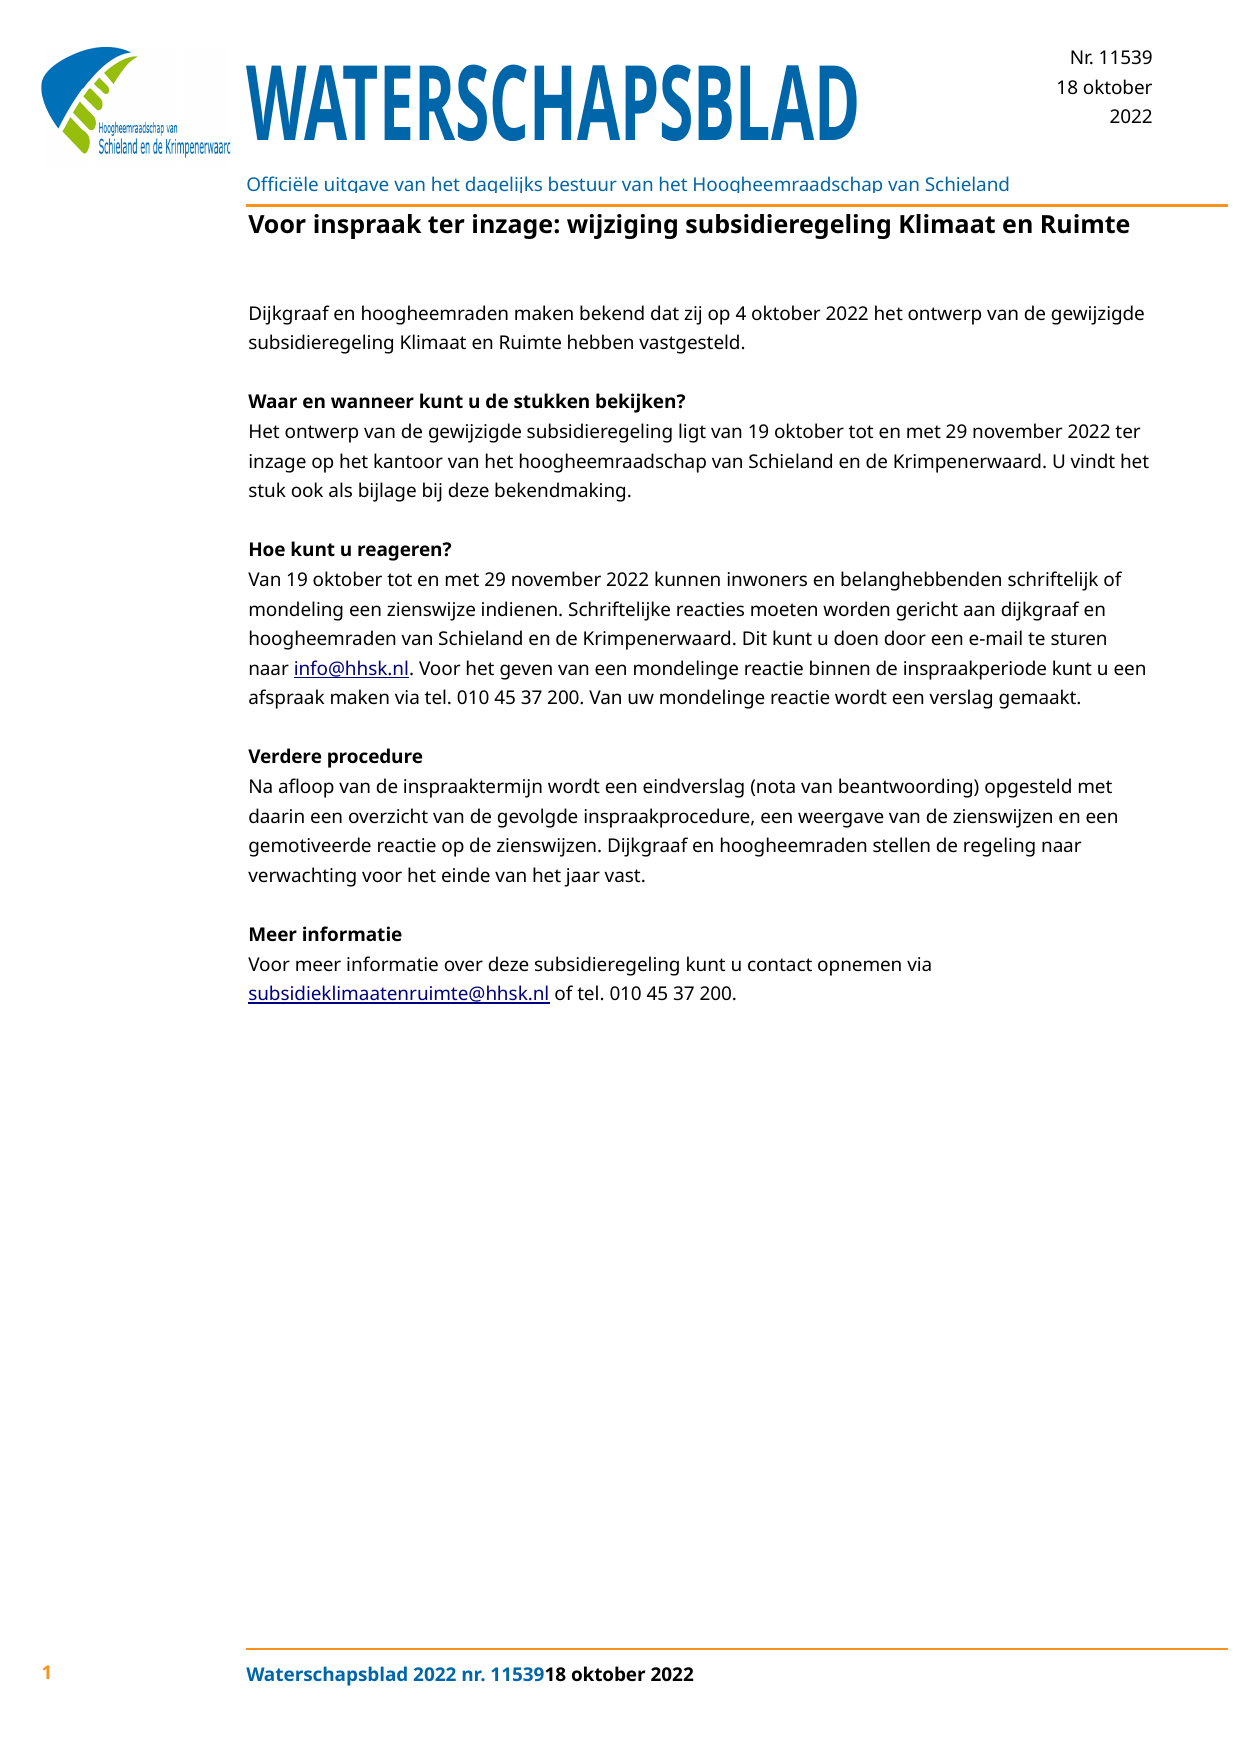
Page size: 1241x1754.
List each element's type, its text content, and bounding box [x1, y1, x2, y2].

text Dijkgraaf en hoogheemraden maken bekend dat zij op 4 oktober 2022 het ontwerp van de gewijzigde subsidieregeling Klimaat en Ruimte hebben vastgesteld. [248, 300, 1152, 355]
text Voor inspraak ter inzage: wijziging subsidieregeling Klimaat en Ruimte [248, 207, 1152, 241]
text Meer informatie [248, 921, 1152, 947]
text Het ontwerp van de gewijzigde subsidieregeling ligt van 19 oktober tot en met 29 november 2022 ter inzage op het kantoor van het hoogheemraadschap van Schieland en de Krimpenerwaard. U vindt het stuk ook als bijlage bij deze bekendmaking. [248, 418, 1152, 503]
picture [41, 47, 231, 172]
text Na afloop van de inspraaktermijn wordt een eindverslag (nota van beantwoording) opgesteld met daarin een overzicht van de gevolgde inspraakprocedure, een weergave van de zienswijzen en een gemotiveerde reactie op de zienswijzen. Dijkgraaf en hoogheemraden stellen de regeling naar verwachting voor het einde van het jaar vast. [248, 773, 1152, 888]
text Verdere procedure [248, 744, 1152, 769]
text Van 19 oktober tot en met 29 november 2022 kunnen inwoners en belanghebbenden schriftelijk of mondeling een zienswijze indienen. Schriftelijke reacties moeten worden gericht aan dijkgraaf en hoogheemraden van Schieland en de Krimpenerwaard. Dit kunt u doen door een e-mail te sturen naar info@hhsk.nl. Voor het geven van een mondelinge reactie binnen de inspraakperiode kunt u een afspraak maken via tel. 010 45 37 200. Van uw mondelinge reactie wordt een verslag gemaakt. [248, 566, 1152, 710]
text Hoe kunt u reageren? [248, 537, 1152, 562]
text Voor meer informatie over deze subsidieregeling kunt u contact opnemen via subsidieklimaatenruimte@hhsk.nl of tel. 010 45 37 200. [248, 951, 1152, 1006]
text Waar en wanneer kunt u de stukken bekijken? [248, 389, 1152, 414]
